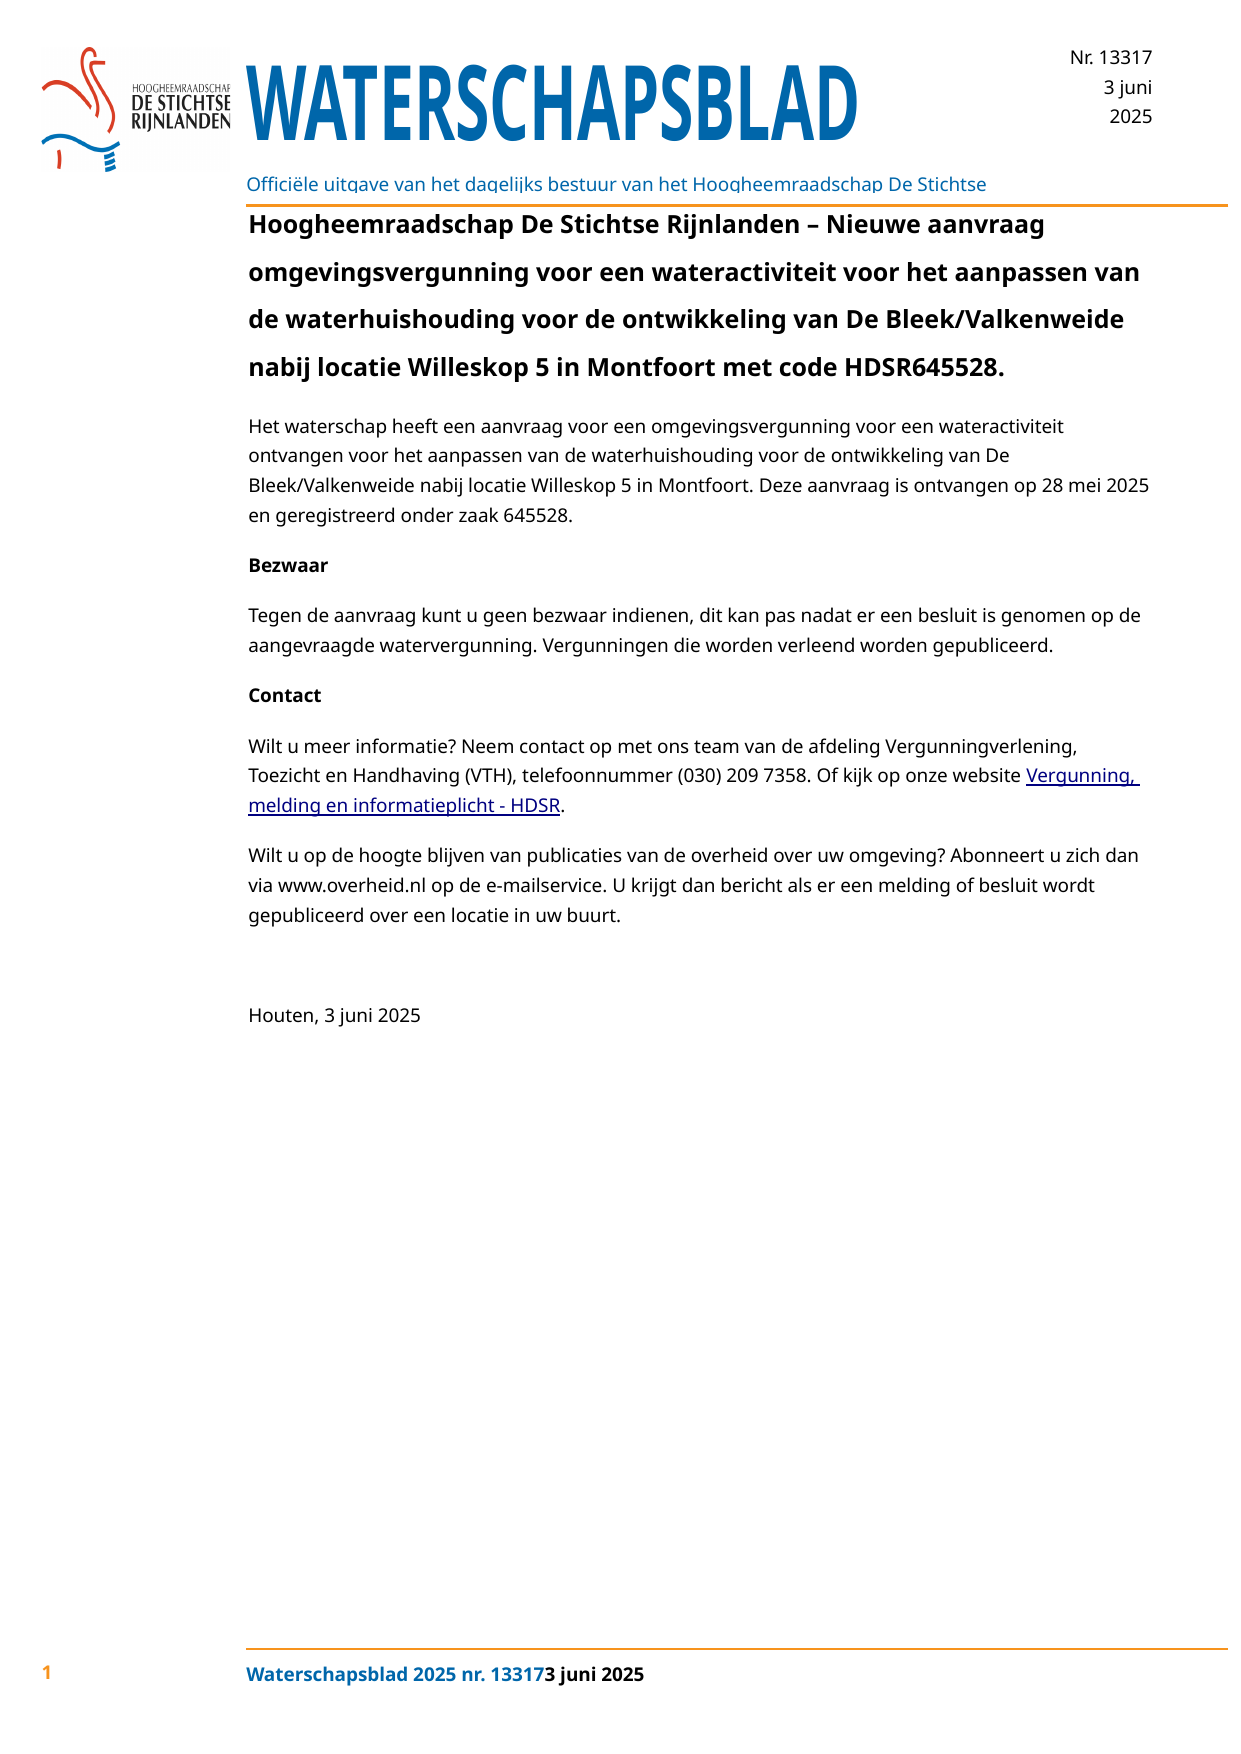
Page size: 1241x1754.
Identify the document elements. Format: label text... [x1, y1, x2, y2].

text Wilt u meer informatie? Neem contact op met ons team van de afdeling Vergunningverlening, Toezicht en Handhaving (VTH), telefoonnummer (030) 209 7358. Of kijk op onze website Vergunning, melding en informatieplicht - HDSR. [248, 733, 1152, 818]
text Tegen de aanvraag kunt u geen bezwaar indienen, dit kan pas nadat er een besluit is genomen op de aangevraagde watervergunning. Vergunningen die worden verleend worden gepubliceerd. [248, 603, 1152, 658]
picture [41, 47, 231, 172]
text Hoogheemraadschap De Stichtse Rijnlanden – Nieuwe aanvraag omgevingsvergunning voor een wateractiviteit voor het aanpassen van de waterhuishouding voor de ontwikkeling van De Bleek/Valkenweide nabij locatie Willeskop 5 in Montfoort met code HDSR645528. [248, 207, 1152, 384]
text Houten, 3 juni 2025 [248, 1003, 1152, 1028]
text Contact [248, 683, 1152, 708]
text Bezwaar [248, 552, 1152, 578]
text Wilt u op de hoogte blijven van publicaties van de overheid over uw omgeving? Abonneert u zich dan via www.overheid.nl op de e-mailservice. U krijgt dan bericht als er een melding of besluit wordt gepubliceerd over een locatie in uw buurt. [248, 843, 1152, 928]
text Het waterschap heeft een aanvraag voor een omgevingsvergunning voor een wateractiviteit ontvangen voor het aanpassen van de waterhuishouding voor de ontwikkeling van De Bleek/Valkenweide nabij locatie Willeskop 5 in Montfoort. Deze aanvraag is ontvangen op 28 mei 2025 en geregistreerd onder zaak 645528. [248, 413, 1152, 528]
